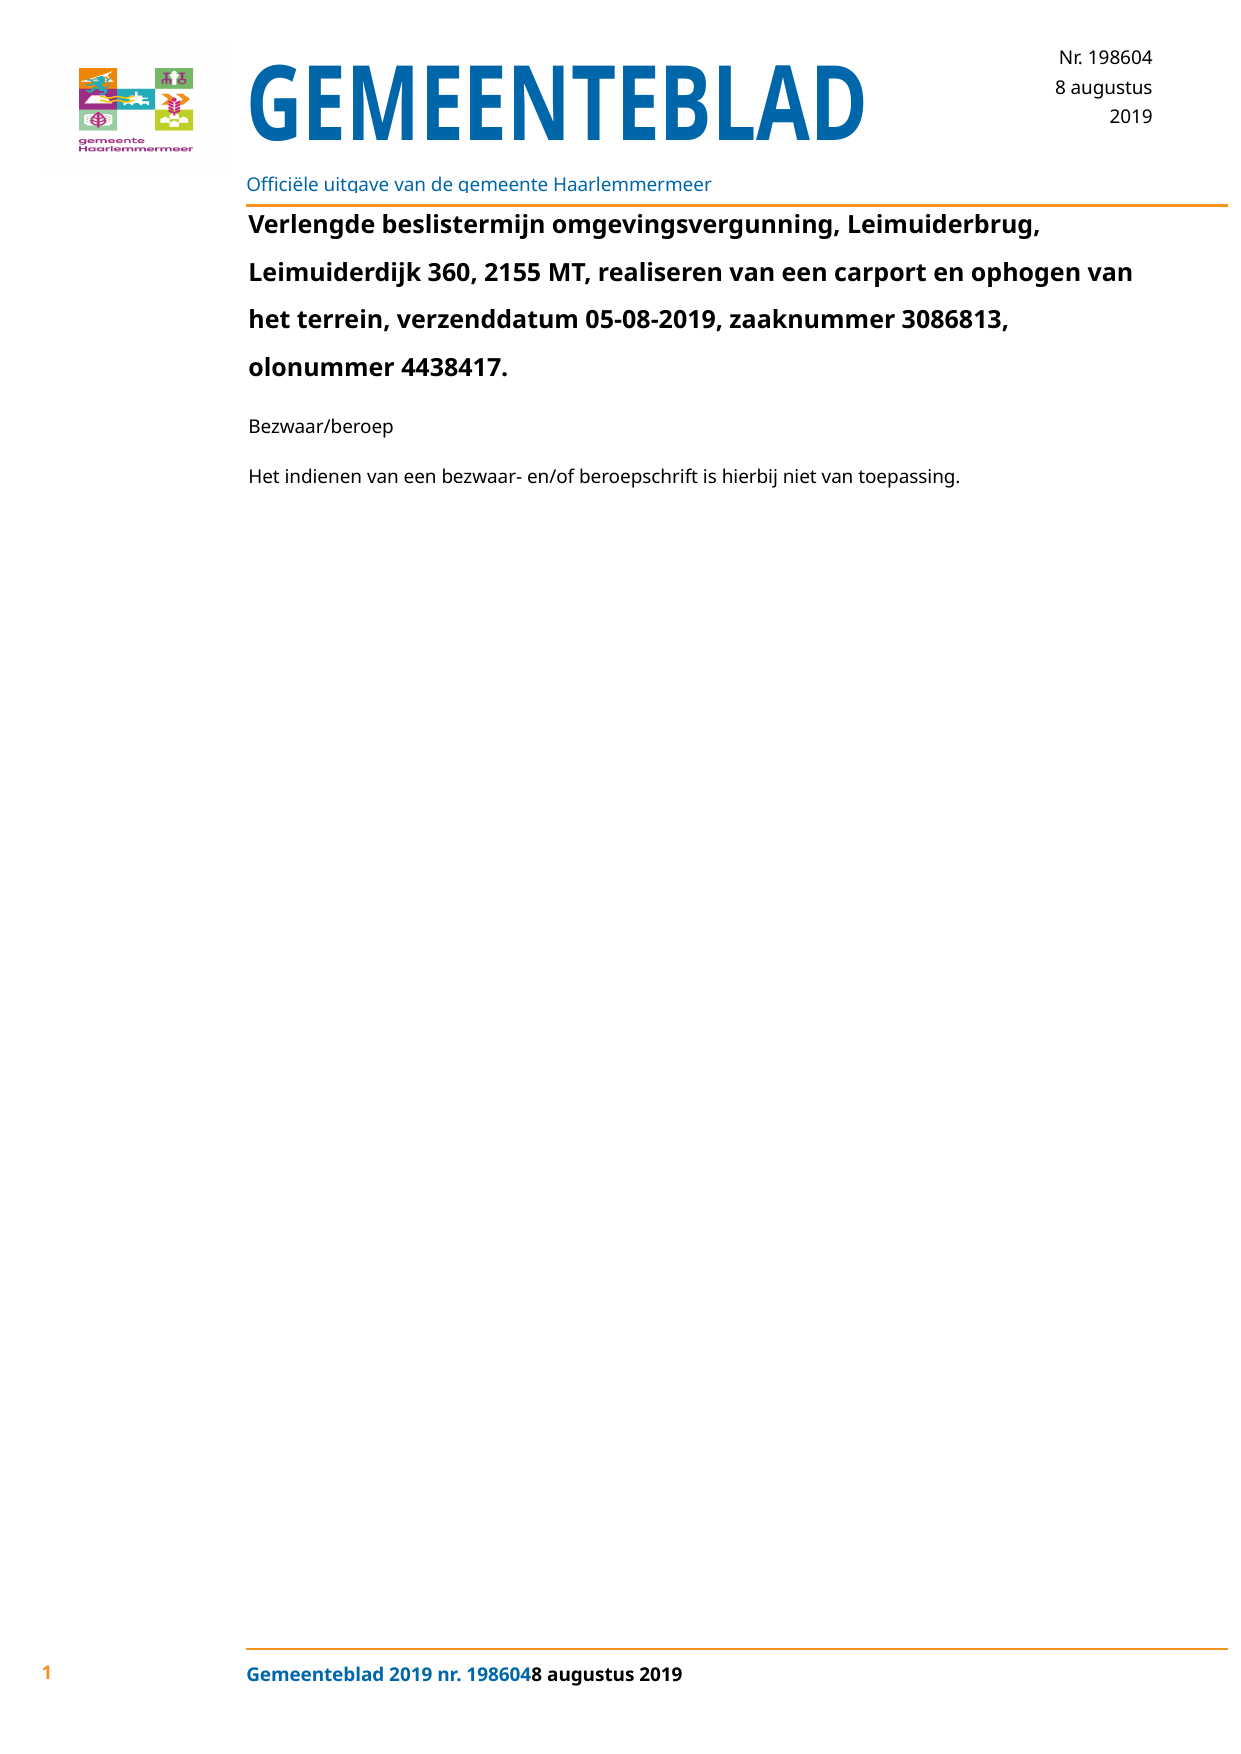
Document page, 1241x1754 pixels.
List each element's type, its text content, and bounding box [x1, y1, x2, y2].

text Het indienen van een bezwaar- en/of beroepschrift is hierbij niet van toepassing. [248, 463, 1152, 489]
picture [41, 47, 231, 172]
text Verlengde beslistermijn omgevingsvergunning, Leimuiderbrug, Leimuiderdijk 360, 2155 MT, realiseren van een carport en ophogen van het terrein, verzenddatum 05-08-2019, zaaknummer 3086813, olonummer 4438417. [248, 207, 1152, 384]
text Bezwaar/beroep [248, 413, 1152, 439]
